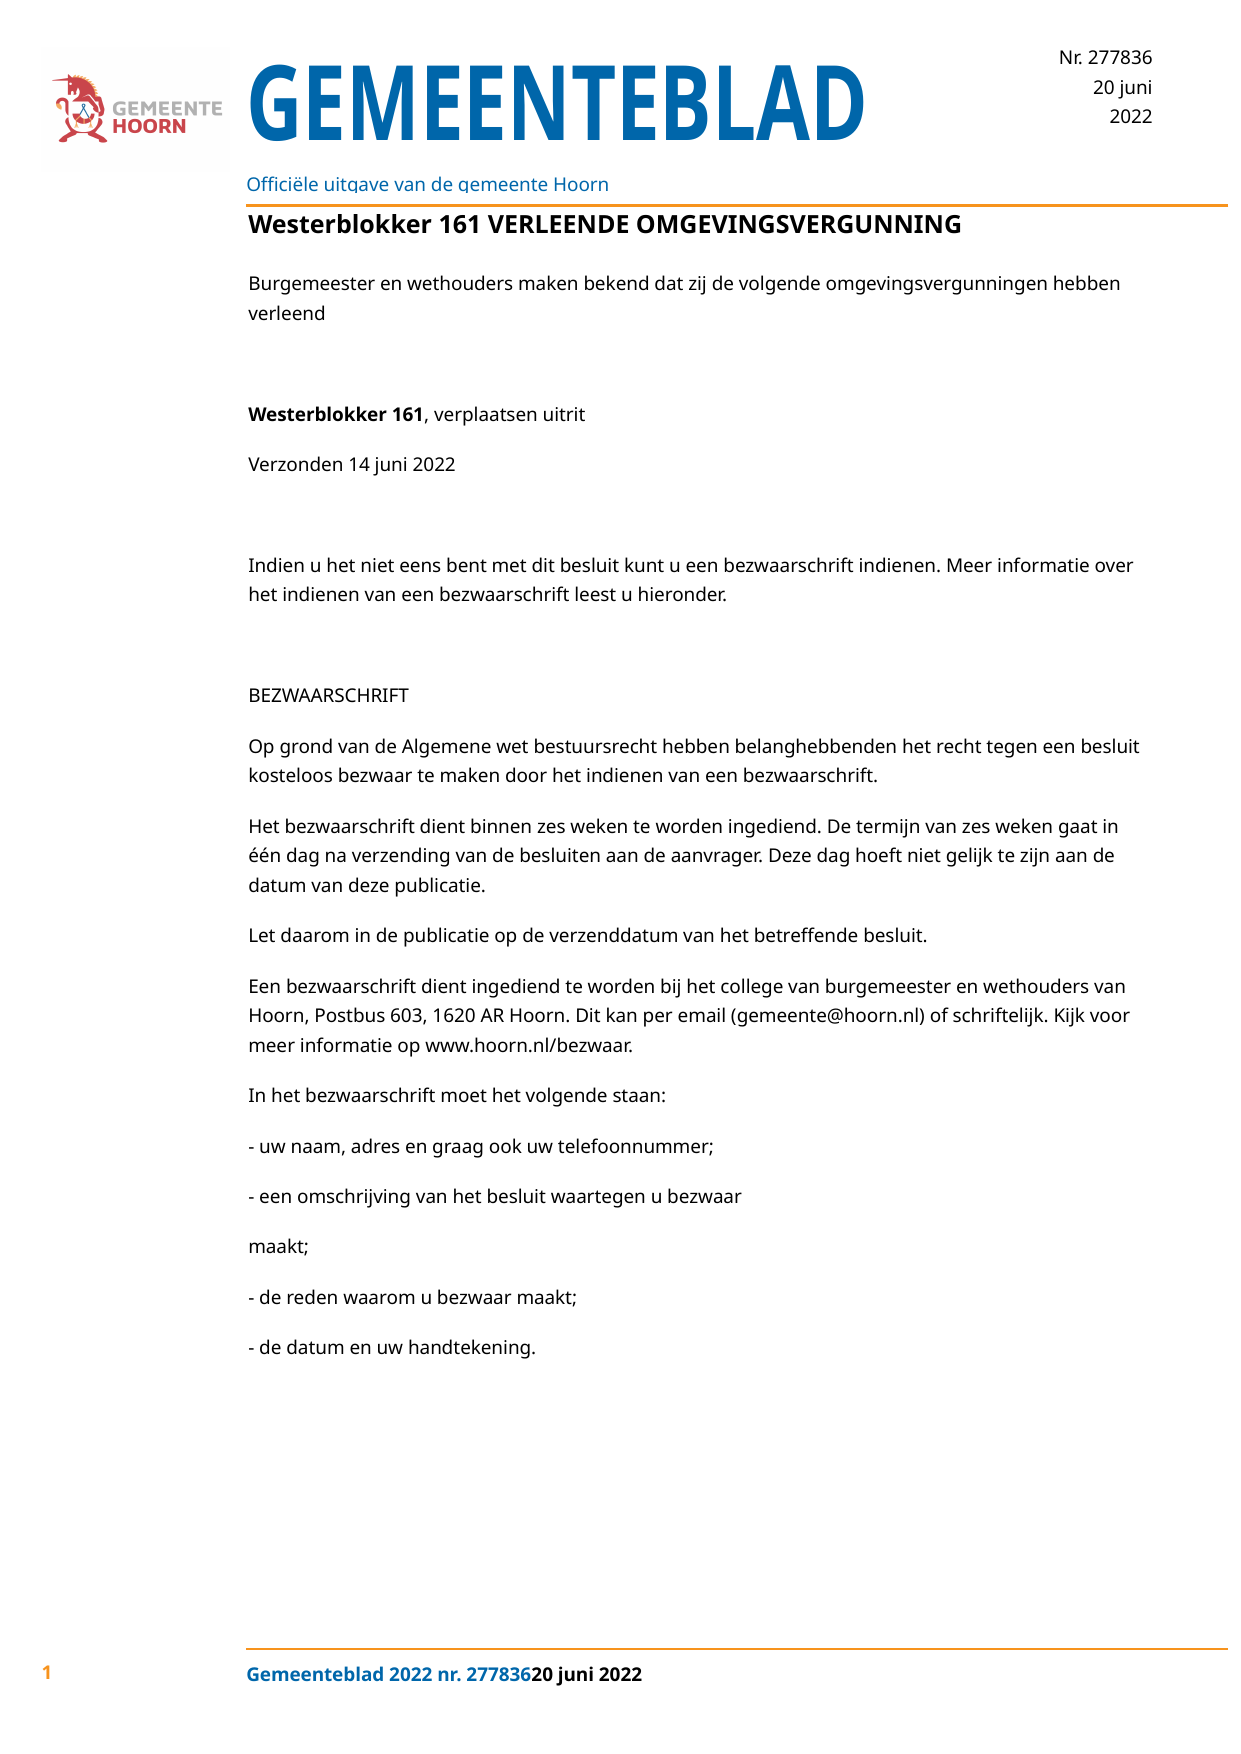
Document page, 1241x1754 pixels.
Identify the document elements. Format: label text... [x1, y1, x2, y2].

text - de reden waarom u bezwaar maakt; [248, 1284, 1152, 1310]
text - uw naam, adres en graag ook uw telefoonnummer; [248, 1133, 1152, 1158]
text Verzonden 14 juni 2022 [248, 451, 1152, 477]
text Westerblokker 161, verplaatsen uitrit [248, 401, 1152, 426]
text Westerblokker 161 VERLEENDE OMGEVINGSVERGUNNING [248, 207, 1152, 241]
text Let daarom in de publicatie op de verzenddatum van het betreffende besluit. [248, 922, 1152, 948]
text maakt; [248, 1234, 1152, 1259]
text Een bezwaarschrift dient ingediend te worden bij het college van burgemeester en wethouders van Hoorn, Postbus 603, 1620 AR Hoorn. Dit kan per email (gemeente@hoorn.nl) of schriftelijk. Kijk voor meer informatie op www.hoorn.nl/bezwaar. [248, 973, 1152, 1058]
text BEZWAARSCHRIFT [248, 682, 1152, 708]
text - de datum en uw handtekening. [248, 1334, 1152, 1360]
picture [41, 47, 231, 172]
text Op grond van de Algemene wet bestuursrecht hebben belanghebbenden het recht tegen een besluit kosteloos bezwaar te maken door het indienen van een bezwaarschrift. [248, 733, 1152, 788]
text Het bezwaarschrift dient binnen zes weken te worden ingediend. De termijn van zes weken gaat in één dag na verzending van de besluiten aan de aanvrager. Deze dag hoeft niet gelijk te zijn aan de datum van deze publicatie. [248, 813, 1152, 898]
text - een omschrijving van het besluit waartegen u bezwaar [248, 1183, 1152, 1209]
text Indien u het niet eens bent met dit besluit kunt u een bezwaarschrift indienen. Meer informatie over het indienen van een bezwaarschrift leest u hieronder. [248, 552, 1152, 607]
text Burgemeester en wethouders maken bekend dat zij de volgende omgevingsvergunningen hebben verleend [248, 270, 1152, 326]
text In het bezwaarschrift moet het volgende staan: [248, 1082, 1152, 1108]
